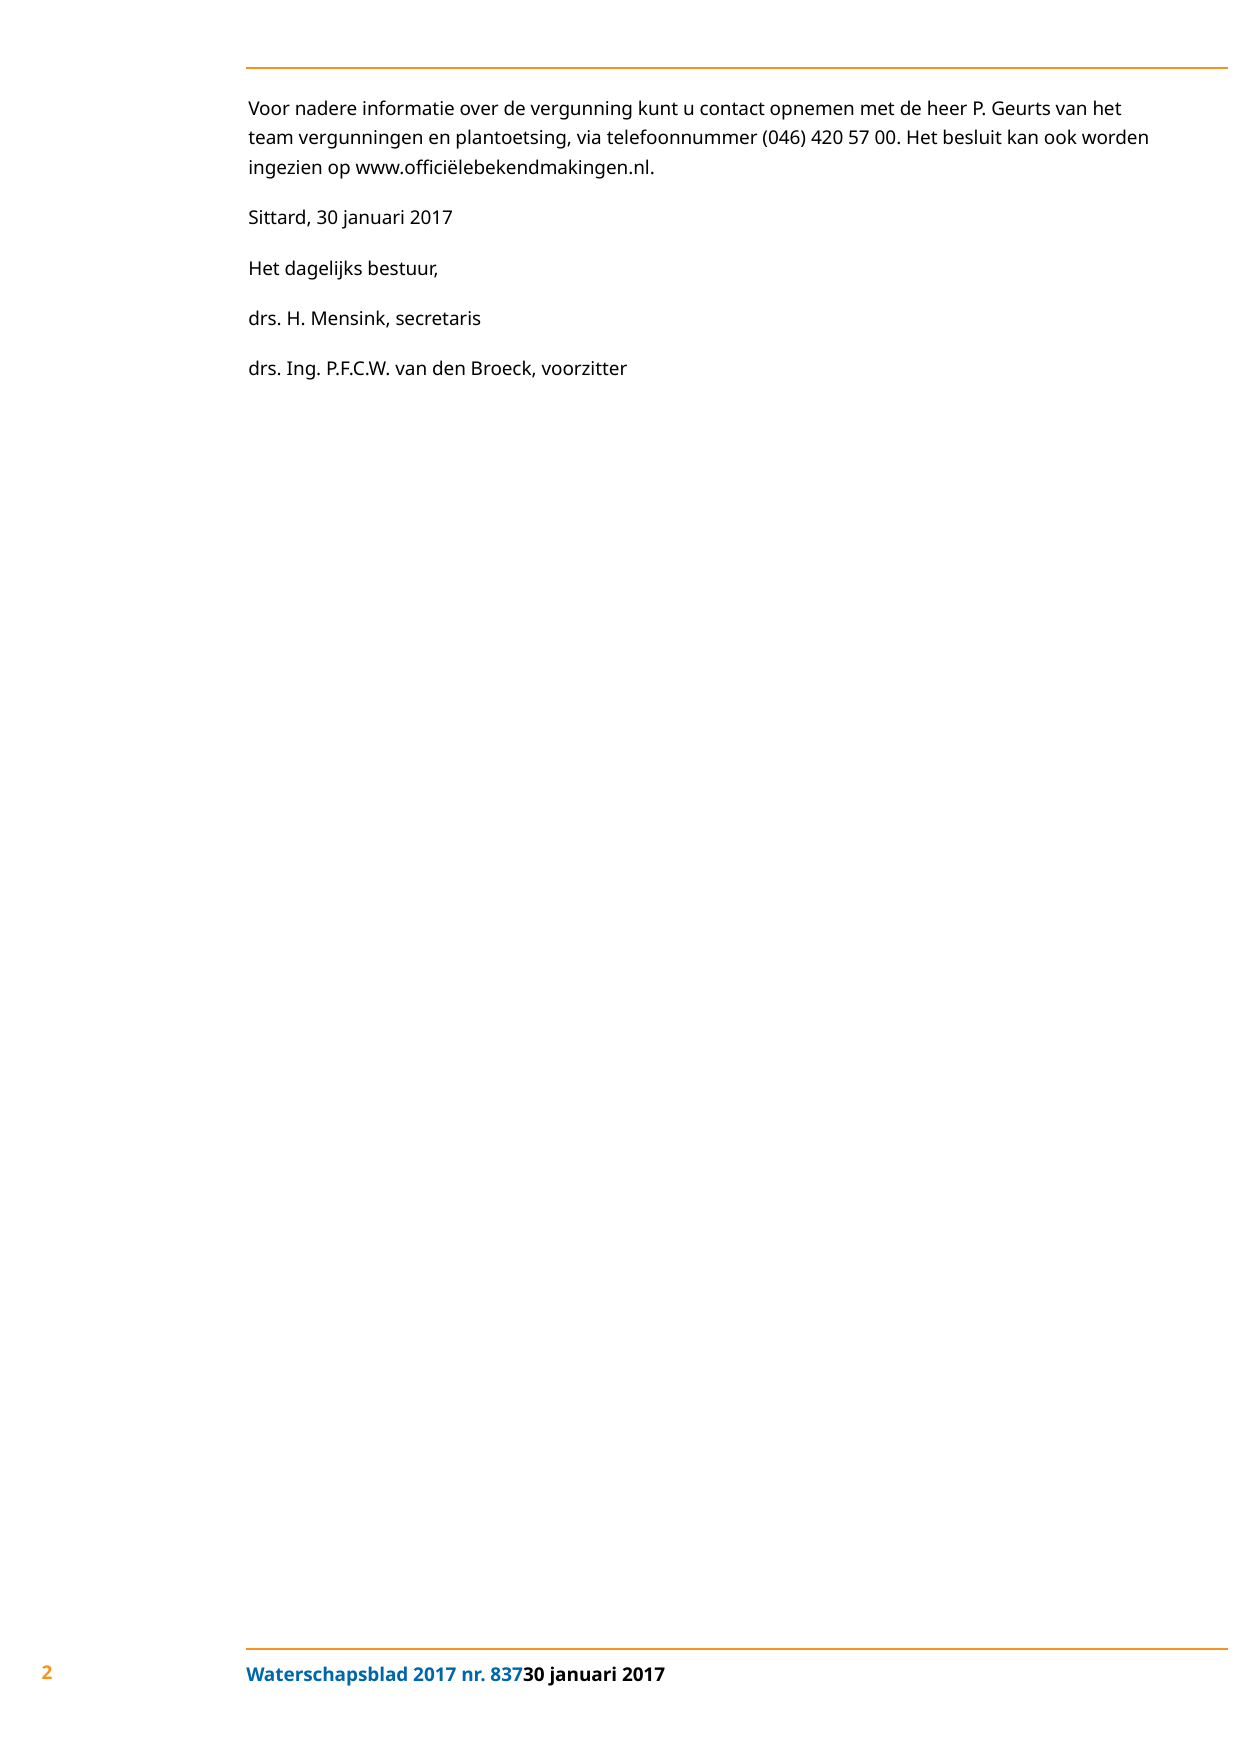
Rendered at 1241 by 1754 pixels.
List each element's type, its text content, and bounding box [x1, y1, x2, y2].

text drs. Ing. P.F.C.W. van den Broeck, voorzitter [248, 356, 1152, 381]
text Het dagelijks bestuur, [248, 255, 1152, 281]
picture [41, 47, 231, 172]
text Voor nadere informatie over de vergunning kunt u contact opnemen met de heer P. Geurts van het team vergunningen en plantoetsing, via telefoonnummer (046) 420 57 00. Het besluit kan ook worden ingezien op www.officiëlebekendmakingen.nl. [248, 95, 1152, 180]
text drs. H. Mensink, secretaris [248, 305, 1152, 331]
text Sittard, 30 januari 2017 [248, 204, 1152, 230]
